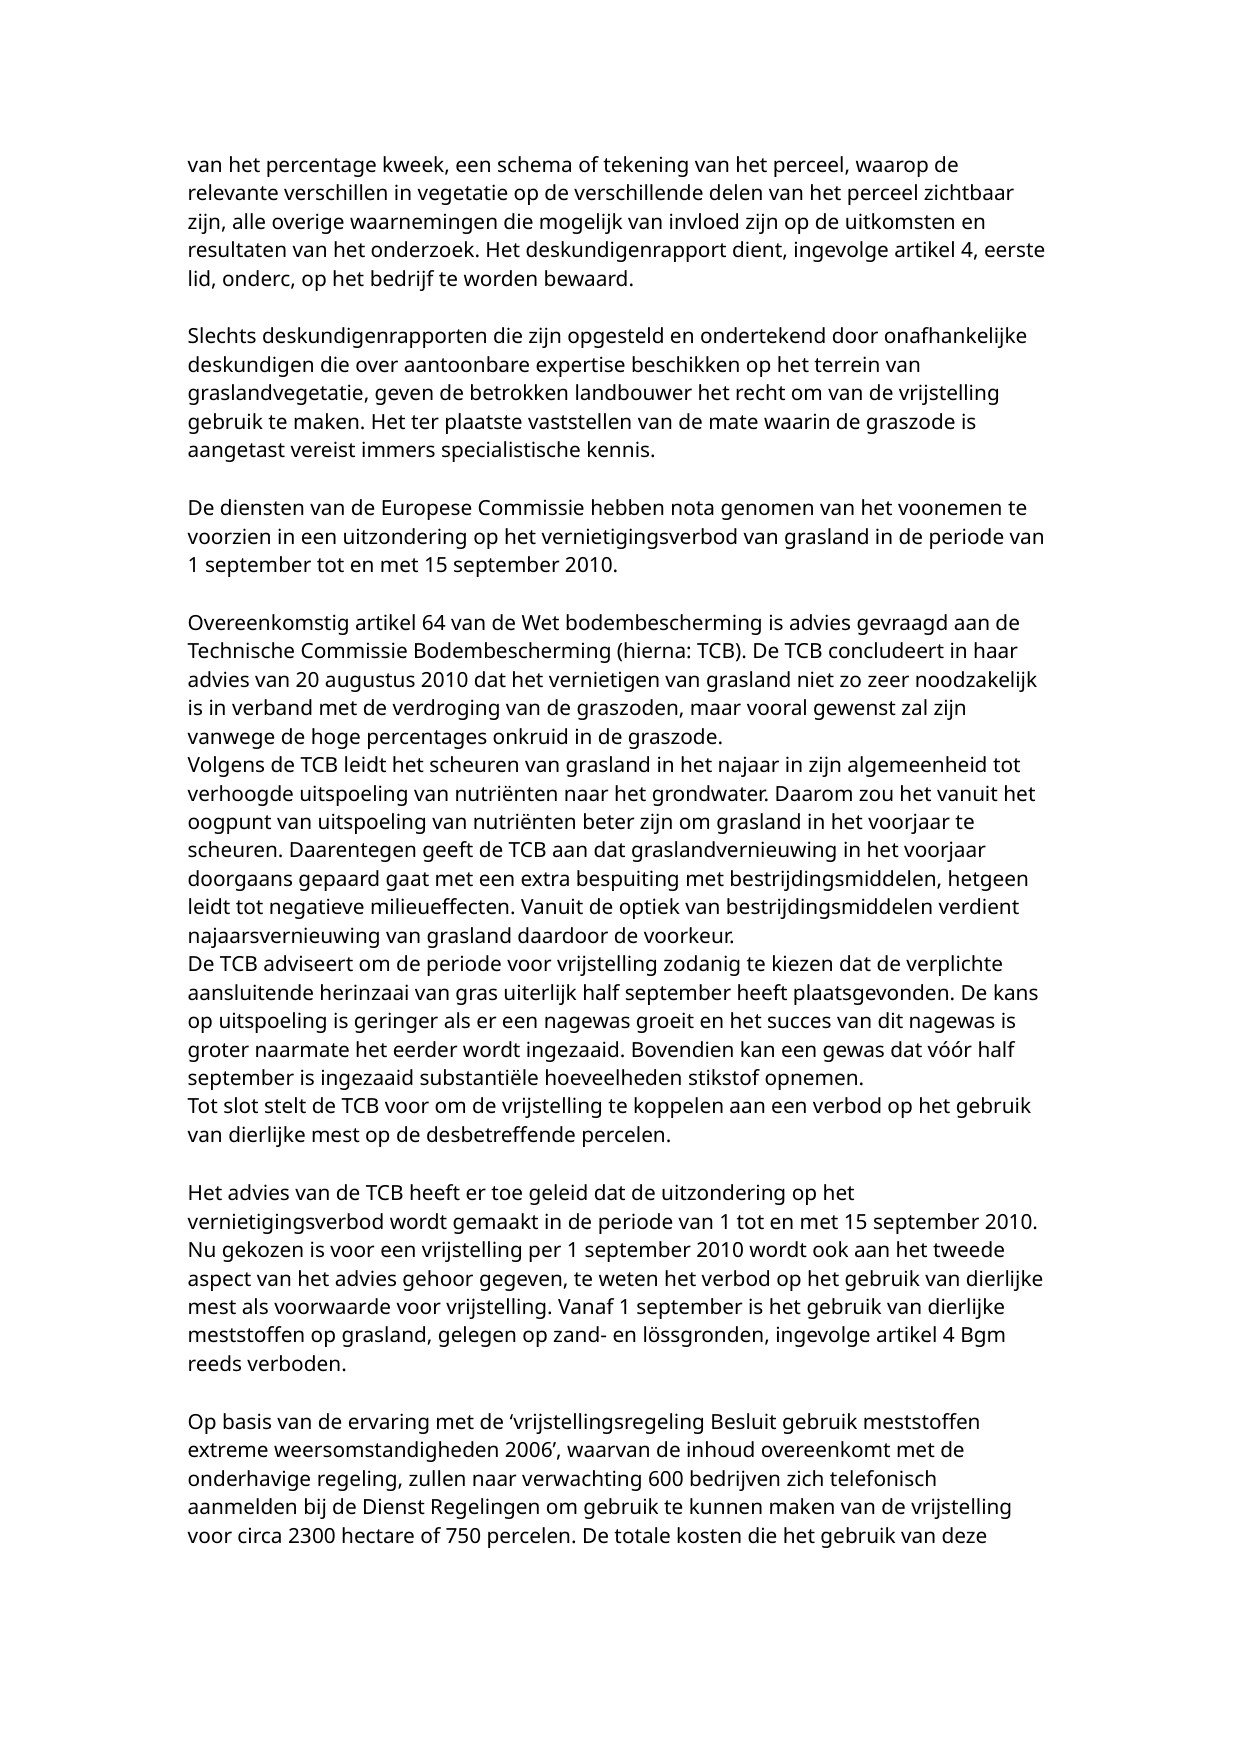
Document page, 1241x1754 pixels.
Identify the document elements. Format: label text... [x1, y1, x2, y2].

text Slechts deskundigenrapporten die zijn opgesteld en ondertekend door onafhankelijke deskundigen die over aantoonbare expertise beschikken op het terrein van graslandvegetatie, geven de betrokken landbouwer het recht om van de vrijstelling gebruik te maken. Het ter plaatste vaststellen van de mate waarin de graszode is aangetast vereist immers specialistische kennis. [187, 322, 1053, 464]
text Volgens de TCB leidt het scheuren van grasland in het najaar in zijn algemeenheid tot verhoogde uitspoeling van nutriënten naar het grondwater. Daarom zou het vanuit het oogpunt van uitspoeling van nutriënten beter zijn om grasland in het voorjaar te scheuren. Daarentegen geeft de TCB aan dat graslandvernieuwing in het voorjaar doorgaans gepaard gaat met een extra bespuiting met bestrijdingsmiddelen, hetgeen leidt tot negatieve milieueffecten. Vanuit de optiek van bestrijdingsmiddelen verdient najaarsvernieuwing van grasland daardoor de voorkeur. [187, 750, 1053, 949]
text van het percentage kweek, een schema of tekening van het perceel, waarop de relevante verschillen in vegetatie op de verschillende delen van het perceel zichtbaar zijn, alle overige waarnemingen die mogelijk van invloed zijn op de uitkomsten en resultaten van het onderzoek. Het deskundigenrapport dient, ingevolge artikel 4, eerste lid, onderc, op het bedrijf te worden bewaard. [187, 150, 1053, 292]
text Het advies van de TCB heeft er toe geleid dat de uitzondering op het vernietigingsverbod wordt gemaakt in de periode van 1 tot en met 15 september 2010. Nu gekozen is voor een vrijstelling per 1 september 2010 wordt ook aan het tweede aspect van het advies gehoor gegeven, te weten het verbod op het gebruik van dierlijke mest als voorwaarde voor vrijstelling. Vanaf 1 september is het gebruik van dierlijke meststoffen op grasland, gelegen op zand- en lössgronden, ingevolge artikel 4 Bgm reeds verboden. [187, 1178, 1053, 1377]
text Overeenkomstig artikel 64 van de Wet bodembescherming is advies gevraagd aan de Technische Commissie Bodembescherming (hierna: TCB). De TCB concludeert in haar advies van 20 augustus 2010 dat het vernietigen van grasland niet zo zeer noodzakelijk is in verband met de verdroging van de graszoden, maar vooral gewenst zal zijn vanwege de hoge percentages onkruid in de graszode. [187, 608, 1053, 750]
text Op basis van de ervaring met de ‘vrijstellingsregeling Besluit gebruik meststoffen extreme weersomstandigheden 2006’, waarvan de inhoud overeenkomt met de onderhavige regeling, zullen naar verwachting 600 bedrijven zich telefonisch aanmelden bij de Dienst Regelingen om gebruik te kunnen maken van de vrijstelling voor circa 2300 hectare of 750 percelen. De totale kosten die het gebruik van deze [187, 1407, 1053, 1549]
text De TCB adviseert om de periode voor vrijstelling zodanig te kiezen dat de verplichte aansluitende herinzaai van gras uiterlijk half september heeft plaatsgevonden. De kans op uitspoeling is geringer als er een nagewas groeit en het succes van dit nagewas is groter naarmate het eerder wordt ingezaaid. Bovendien kan een gewas dat vóór half september is ingezaaid substantiële hoeveelheden stikstof opnemen. [187, 949, 1053, 1092]
text Tot slot stelt de TCB voor om de vrijstelling te koppelen aan een verbod op het gebruik van dierlijke mest op de desbetreffende percelen. [187, 1092, 1053, 1148]
text De diensten van de Europese Commissie hebben nota genomen van het voonemen te voorzien in een uitzondering op het vernietigingsverbod van grasland in de periode van 1 september tot en met 15 september 2010. [187, 493, 1053, 579]
